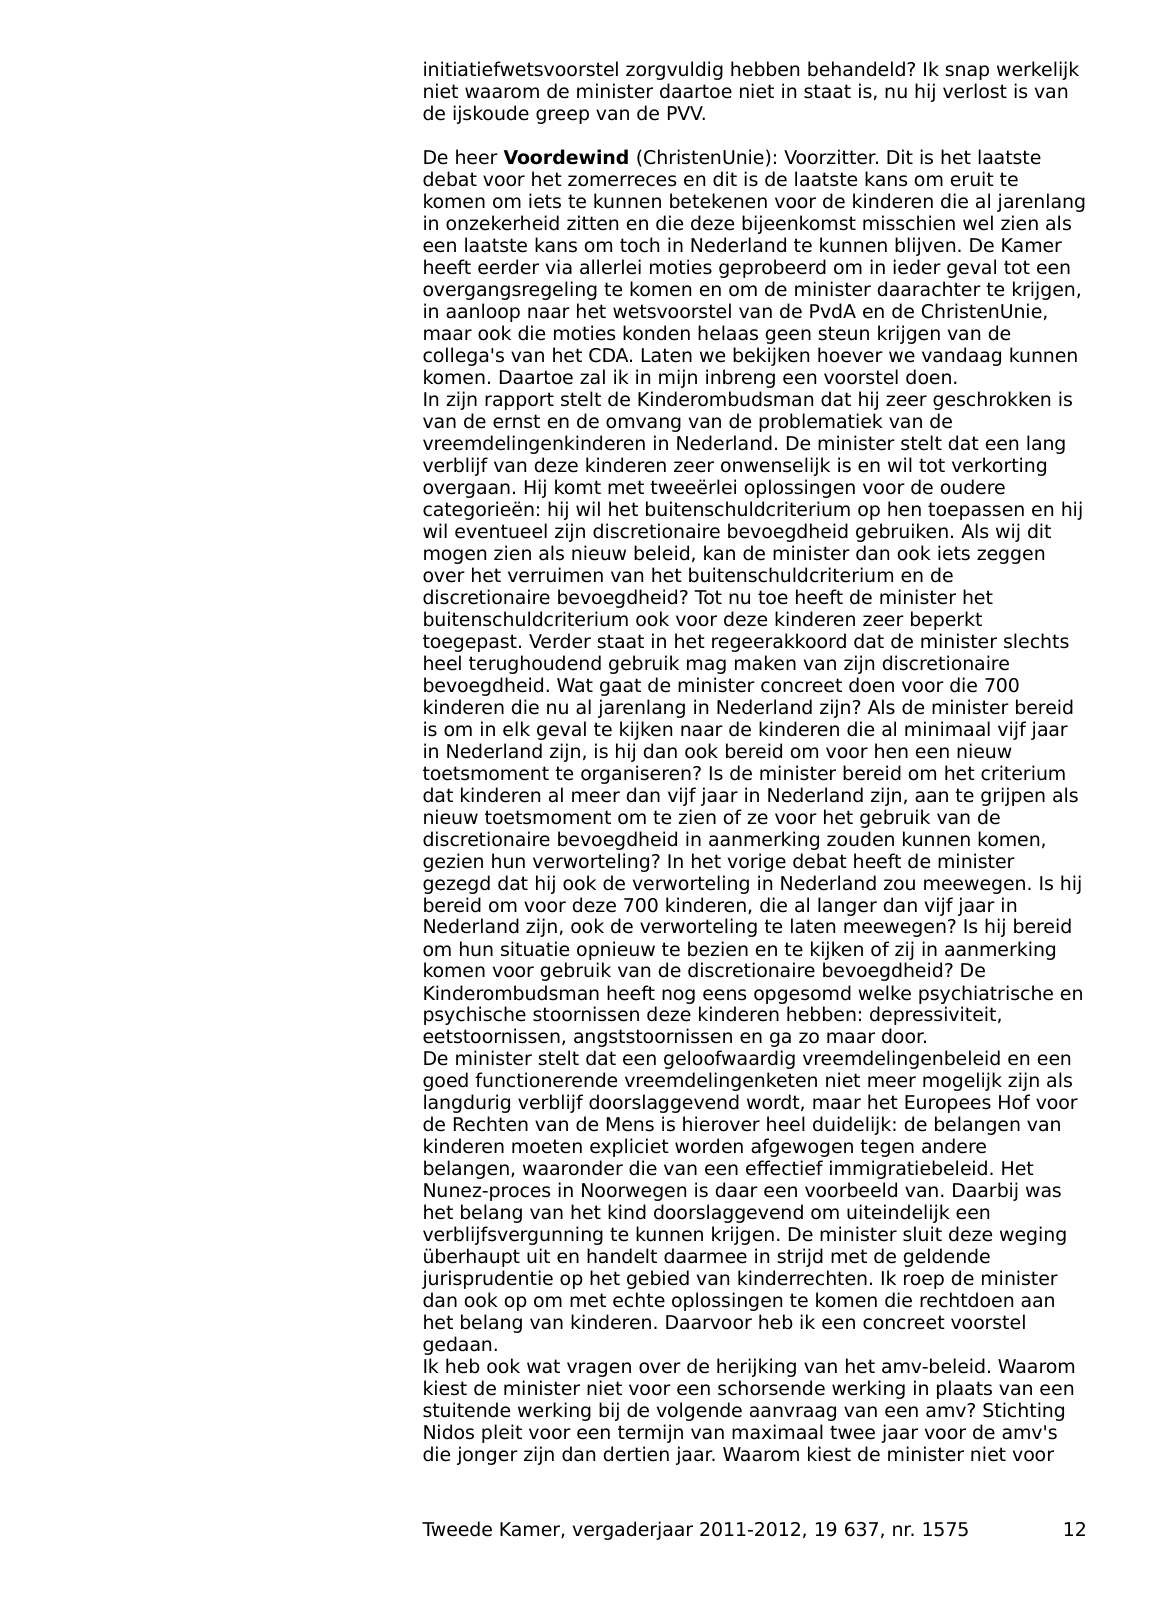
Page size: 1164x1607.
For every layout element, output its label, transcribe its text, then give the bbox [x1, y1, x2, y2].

text In zijn rapport stelt de Kinderombudsman dat hij zeer geschrokken is van de ernst en de omvang van de problematiek van de vreemdelingenkinderen in Nederland. De minister stelt dat een lang verblijf van deze kinderen zeer onwenselijk is en wil tot verkorting overgaan. Hij komt met tweeërlei oplossingen voor de oudere categorieën: hij wil het buitenschuldcriterium op hen toepassen en hij wil eventueel zijn discretionaire bevoegdheid gebruiken. Als wij dit mogen zien als nieuw beleid, kan de minister dan ook iets zeggen over het verruimen van het buitenschuldcriterium en de discretionaire bevoegdheid? Tot nu toe heeft de minister het buitenschuldcriterium ook voor deze kinderen zeer beperkt toegepast. Verder staat in het regeerakkoord dat de minister slechts heel terughoudend gebruik mag maken van zijn discretionaire bevoegdheid. Wat gaat de minister concreet doen voor die 700 kinderen die nu al jarenlang in Nederland zijn? Als de minister bereid is om in elk geval te kijken naar de kinderen die al minimaal vijf jaar in Nederland zijn, is hij dan ook bereid om voor hen een nieuw toetsmoment te organiseren? Is de minister bereid om het criterium dat kinderen al meer dan vijf jaar in Nederland zijn, aan te grijpen als nieuw toetsmoment om te zien of ze voor het gebruik van de discretionaire bevoegdheid in aanmerking zouden kunnen komen, gezien hun verworteling? In het vorige debat heeft de minister gezegd dat hij ook de verworteling in Nederland zou meewegen. Is hij bereid om voor deze 700 kinderen, die al langer dan vijf jaar in Nederland zijn, ook de verworteling te laten meewegen? Is hij bereid om hun situatie opnieuw te bezien en te kijken of zij in aanmerking komen voor gebruik van de discretionaire bevoegdheid? De Kinderombudsman heeft nog eens opgesomd welke psychiatrische en psychische stoornissen deze kinderen hebben: depressiviteit, eetstoornissen, angststoornissen en ga zo maar door. [422, 389, 1087, 1048]
text Ik heb ook wat vragen over de herijking van het amv-beleid. Waarom kiest de minister niet voor een schorsende werking in plaats van een stuitende werking bij de volgende aanvraag van een amv? Stichting Nidos pleit voor een termijn van maximaal twee jaar voor de amv's die jonger zijn dan dertien jaar. Waarom kiest de minister niet voor [422, 1356, 1087, 1466]
text De minister stelt dat een geloofwaardig vreemdelingenbeleid en een goed functionerende vreemdelingenketen niet meer mogelijk zijn als langdurig verblijf doorslaggevend wordt, maar het Europees Hof voor de Rechten van de Mens is hierover heel duidelijk: de belangen van kinderen moeten expliciet worden afgewogen tegen andere belangen, waaronder die van een effectief immigratiebeleid. Het Nunez-proces in Noorwegen is daar een voorbeeld van. Daarbij was het belang van het kind doorslaggevend om uiteindelijk een verblijfsvergunning te kunnen krijgen. De minister sluit deze weging überhaupt uit en handelt daarmee in strijd met de geldende jurisprudentie op het gebied van kinderrechten. Ik roep de minister dan ook op om met echte oplossingen te komen die rechtdoen aan het belang van kinderen. Daarvoor heb ik een concreet voorstel gedaan. [422, 1048, 1087, 1356]
text De heer Voordewind (ChristenUnie): Voorzitter. Dit is het laatste debat voor het zomerreces en dit is de laatste kans om eruit te komen om iets te kunnen betekenen voor de kinderen die al jarenlang in onzekerheid zitten en die deze bijeenkomst misschien wel zien als een laatste kans om toch in Nederland te kunnen blijven. De Kamer heeft eerder via allerlei moties geprobeerd om in ieder geval tot een overgangsregeling te komen en om de minister daarachter te krijgen, in aanloop naar het wetsvoorstel van de PvdA en de ChristenUnie, maar ook die moties konden helaas geen steun krijgen van de collega's van het CDA. Laten we bekijken hoever we vandaag kunnen komen. Daartoe zal ik in mijn inbreng een voorstel doen. [422, 147, 1087, 389]
text initiatiefwetsvoorstel zorgvuldig hebben behandeld? Ik snap werkelijk niet waarom de minister daartoe niet in staat is, nu hij verlost is van de ijskoude greep van de PVV. [422, 59, 1087, 125]
